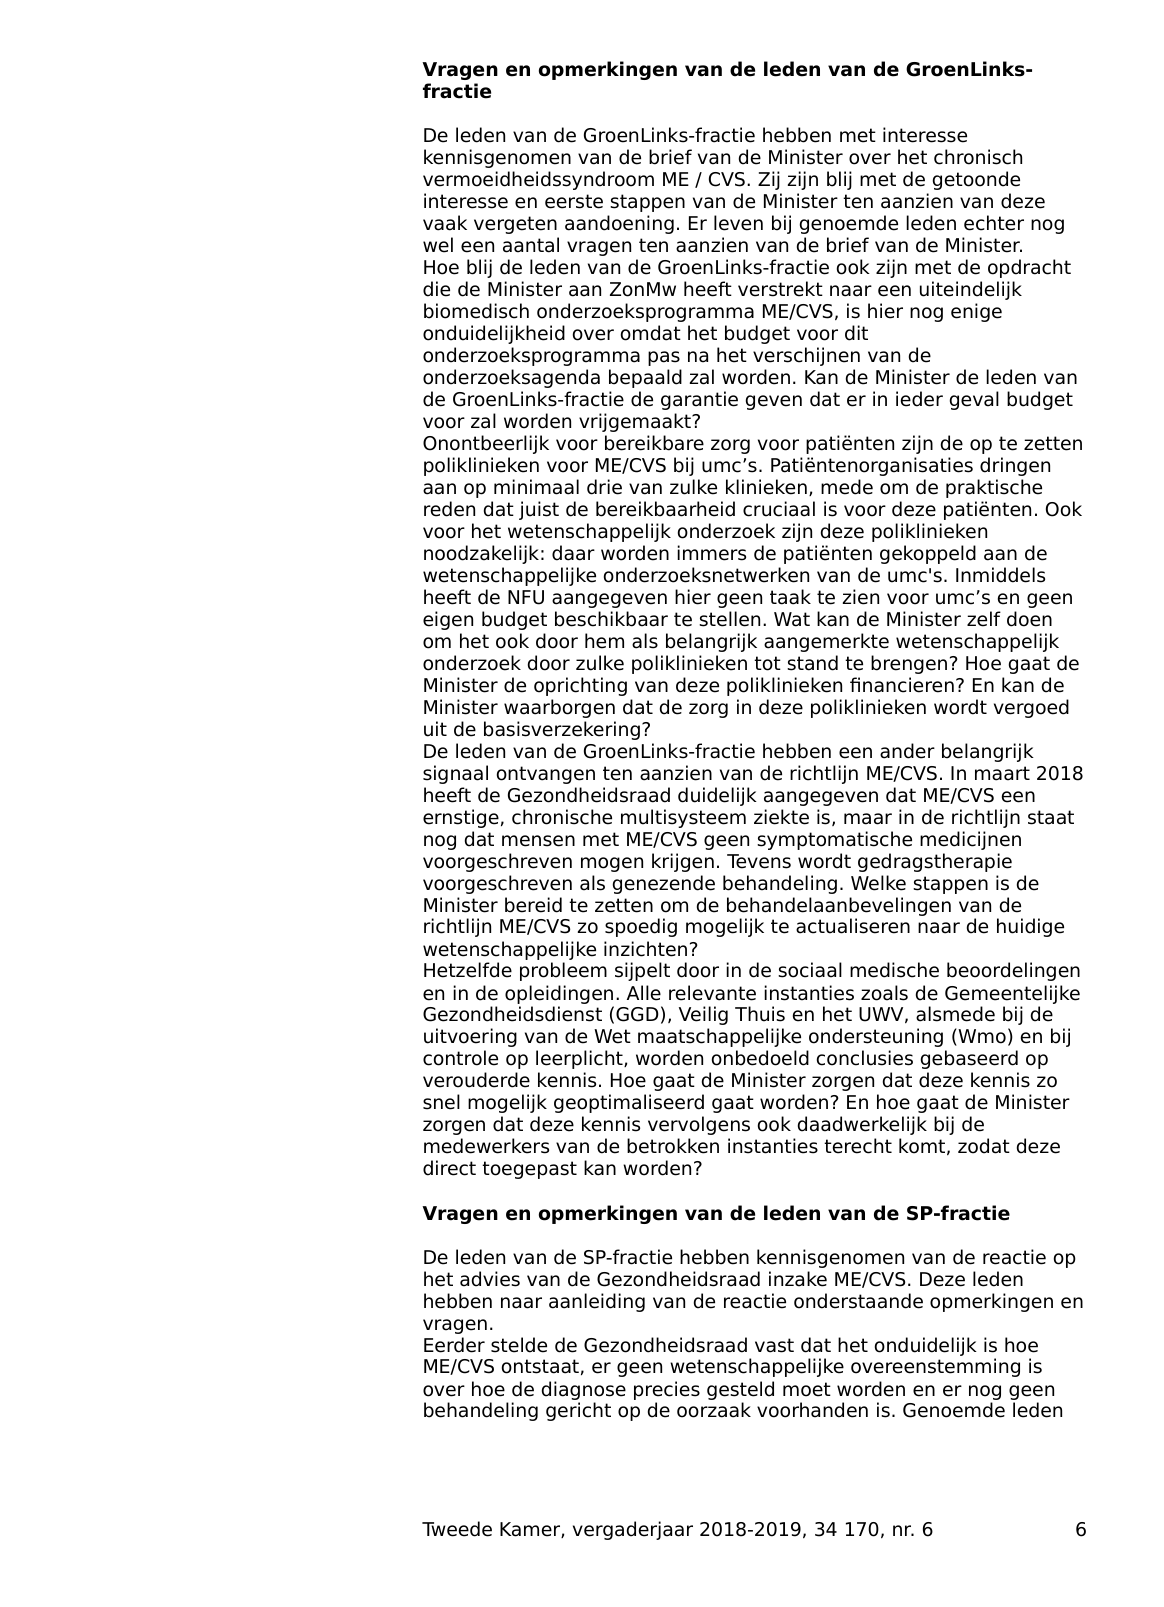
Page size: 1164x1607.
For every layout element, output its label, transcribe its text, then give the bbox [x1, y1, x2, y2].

text De leden van de GroenLinks-fractie hebben met interesse kennisgenomen van de brief van de Minister over het chronisch vermoeidheidssyndroom ME / CVS. Zij zijn blij met de getoonde interesse en eerste stappen van de Minister ten aanzien van deze vaak vergeten aandoening. Er leven bij genoemde leden echter nog wel een aantal vragen ten aanzien van de brief van de Minister. [422, 125, 1087, 257]
text Onontbeerlijk voor bereikbare zorg voor patiënten zijn de op te zetten poliklinieken voor ME/CVS bij umc’s. Patiëntenorganisaties dringen aan op minimaal drie van zulke klinieken, mede om de praktische reden dat juist de bereikbaarheid cruciaal is voor deze patiënten. Ook voor het wetenschappelijk onderzoek zijn deze poliklinieken noodzakelijk: daar worden immers de patiënten gekoppeld aan de wetenschappelijke onderzoeksnetwerken van de umc's. Inmiddels heeft de NFU aangegeven hier geen taak te zien voor umc’s en geen eigen budget beschikbaar te stellen. Wat kan de Minister zelf doen om het ook door hem als belangrijk aangemerkte wetenschappelijk onderzoek door zulke poliklinieken tot stand te brengen? Hoe gaat de Minister de oprichting van deze poliklinieken financieren? En kan de Minister waarborgen dat de zorg in deze poliklinieken wordt vergoed uit de basisverzekering? [422, 433, 1087, 741]
text Eerder stelde de Gezondheidsraad vast dat het onduidelijk is hoe ME/CVS ontstaat, er geen wetenschappelijke overeenstemming is over hoe de diagnose precies gesteld moet worden en er nog geen behandeling gericht op de oorzaak voorhanden is. Genoemde leden [422, 1334, 1087, 1422]
text De leden van de GroenLinks-fractie hebben een ander belangrijk signaal ontvangen ten aanzien van de richtlijn ME/CVS. In maart 2018 heeft de Gezondheidsraad duidelijk aangegeven dat ME/CVS een ernstige, chronische multisysteem ziekte is, maar in de richtlijn staat nog dat mensen met ME/CVS geen symptomatische medicijnen voorgeschreven mogen krijgen. Tevens wordt gedragstherapie voorgeschreven als genezende behandeling. Welke stappen is de Minister bereid te zetten om de behandelaanbevelingen van de richtlijn ME/CVS zo spoedig mogelijk te actualiseren naar de huidige wetenschappelijke inzichten? [422, 741, 1087, 960]
subtitle Vragen en opmerkingen van de leden van de GroenLinks-fractie [422, 59, 1087, 103]
text Hoe blij de leden van de GroenLinks-fractie ook zijn met de opdracht die de Minister aan ZonMw heeft verstrekt naar een uiteindelijk biomedisch onderzoeksprogramma ME/CVS, is hier nog enige onduidelijkheid over omdat het budget voor dit onderzoeksprogramma pas na het verschijnen van de onderzoeksagenda bepaald zal worden. Kan de Minister de leden van de GroenLinks-fractie de garantie geven dat er in ieder geval budget voor zal worden vrijgemaakt? [422, 257, 1087, 433]
text Hetzelfde probleem sijpelt door in de sociaal medische beoordelingen en in de opleidingen. Alle relevante instanties zoals de Gemeentelijke Gezondheidsdienst (GGD), Veilig Thuis en het UWV, alsmede bij de uitvoering van de Wet maatschappelijke ondersteuning (Wmo) en bij controle op leerplicht, worden onbedoeld conclusies gebaseerd op verouderde kennis. Hoe gaat de Minister zorgen dat deze kennis zo snel mogelijk geoptimaliseerd gaat worden? En hoe gaat de Minister zorgen dat deze kennis vervolgens ook daadwerkelijk bij de medewerkers van de betrokken instanties terecht komt, zodat deze direct toegepast kan worden? [422, 960, 1087, 1180]
text De leden van de SP-fractie hebben kennisgenomen van de reactie op het advies van de Gezondheidsraad inzake ME/CVS. Deze leden hebben naar aanleiding van de reactie onderstaande opmerkingen en vragen. [422, 1247, 1087, 1334]
subtitle Vragen en opmerkingen van de leden van de SP-fractie [422, 1202, 1087, 1224]
